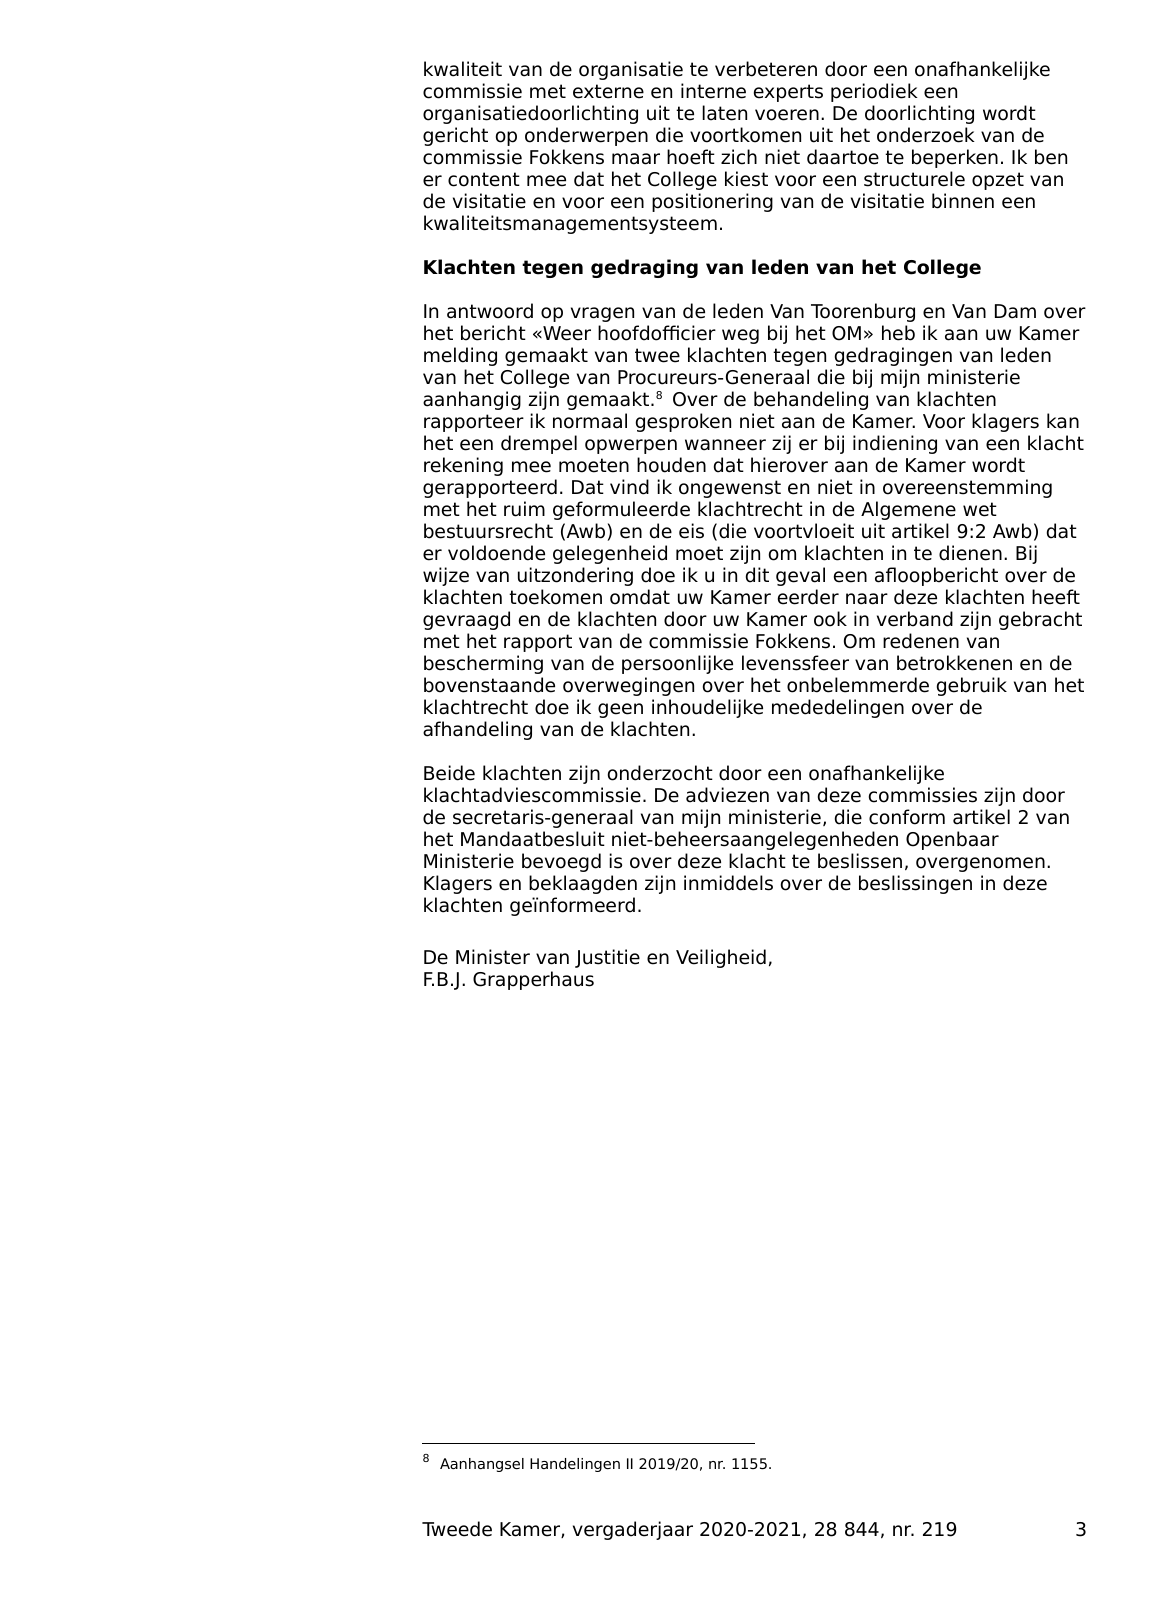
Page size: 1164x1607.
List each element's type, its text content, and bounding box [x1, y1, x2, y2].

text Aanhangsel Handelingen II 2019/20, nr. 1155. [422, 1452, 1087, 1474]
text Beide klachten zijn onderzocht door een onafhankelijke klachtadviescommissie. De adviezen van deze commissies zijn door de secretaris-generaal van mijn ministerie, die conform artikel 2 van het Mandaatbesluit niet-beheersaangelegenheden Openbaar Ministerie bevoegd is over deze klacht te beslissen, overgenomen. Klagers en beklaagden zijn inmiddels over de beslissingen in deze klachten geïnformeerd. [422, 763, 1087, 917]
text De Minister van Justitie en Veiligheid, F.B.J. Grapperhaus [422, 947, 1087, 991]
subtitle Klachten tegen gedraging van leden van het College [422, 257, 1087, 279]
text In antwoord op vragen van de leden Van Toorenburg en Van Dam over het bericht «Weer hoofdofficier weg bij het OM» heb ik aan uw Kamer melding gemaakt van twee klachten tegen gedragingen van leden van het College van Procureurs-Generaal die bij mijn ministerie aanhangig zijn gemaakt. Over de behandeling van klachten rapporteer ik normaal gesproken niet aan de Kamer. Voor klagers kan het een drempel opwerpen wanneer zij er bij indiening van een klacht rekening mee moeten houden dat hierover aan de Kamer wordt gerapporteerd. Dat vind ik ongewenst en niet in overeenstemming met het ruim geformuleerde klachtrecht in de Algemene wet bestuursrecht (Awb) en de eis (die voortvloeit uit artikel 9:2 Awb) dat er voldoende gelegenheid moet zijn om klachten in te dienen. Bij wijze van uitzondering doe ik u in dit geval een afloopbericht over de klachten toekomen omdat uw Kamer eerder naar deze klachten heeft gevraagd en de klachten door uw Kamer ook in verband zijn gebracht met het rapport van de commissie Fokkens. Om redenen van bescherming van de persoonlijke levenssfeer van betrokkenen en de bovenstaande overwegingen over het onbelemmerde gebruik van het klachtrecht doe ik geen inhoudelijke mededelingen over de afhandeling van de klachten. [422, 301, 1087, 741]
text kwaliteit van de organisatie te verbeteren door een onafhankelijke commissie met externe en interne experts periodiek een organisatiedoorlichting uit te laten voeren. De doorlichting wordt gericht op onderwerpen die voortkomen uit het onderzoek van de commissie Fokkens maar hoeft zich niet daartoe te beperken. Ik ben er content mee dat het College kiest voor een structurele opzet van de visitatie en voor een positionering van de visitatie binnen een kwaliteitsmanagementsysteem. [422, 59, 1087, 235]
